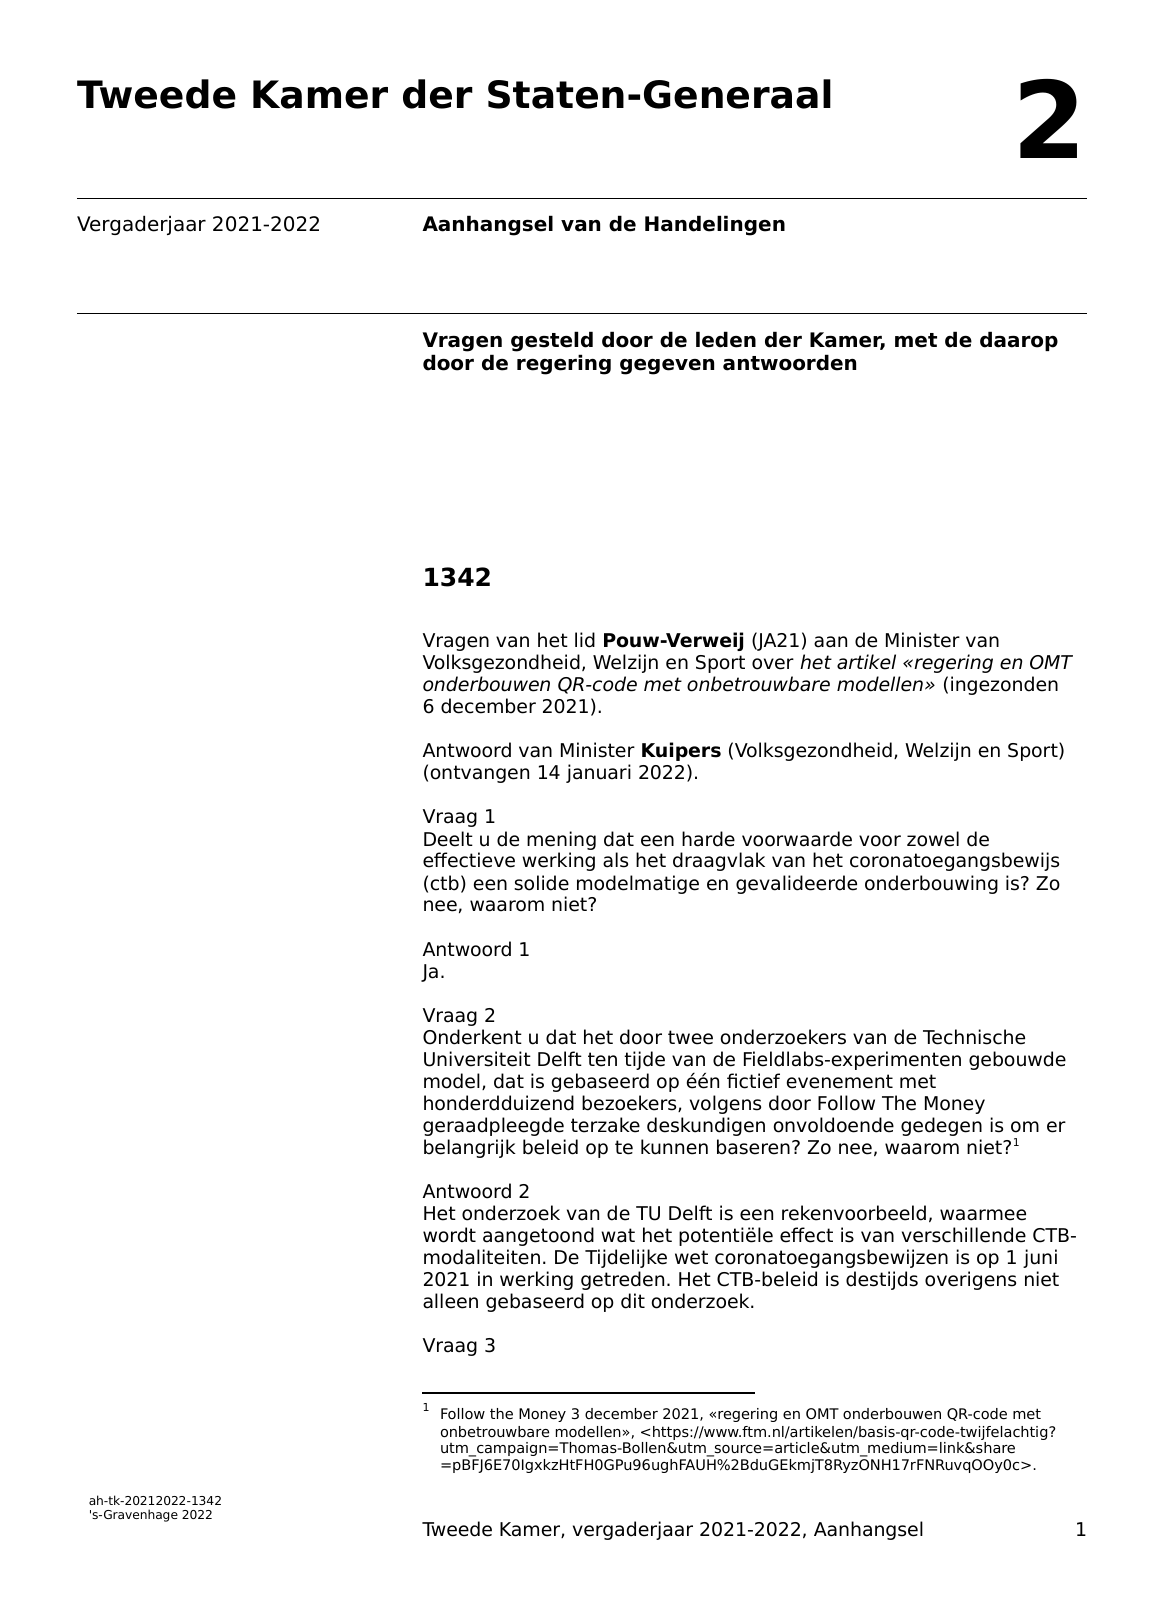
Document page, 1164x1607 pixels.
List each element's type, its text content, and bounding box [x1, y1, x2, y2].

text Onderkent u dat het door twee onderzoekers van de Technische Universiteit Delft ten tijde van de Fieldlabs-experimenten gebouwde model, dat is gebaseerd op één fictief evenement met honderdduizend bezoekers, volgens door Follow The Money geraadpleegde terzake deskundigen onvoldoende gedegen is om er belangrijk beleid op te kunnen baseren? Zo nee, waarom niet? [422, 1027, 1087, 1158]
text Antwoord 2 [422, 1181, 1087, 1203]
text Vraag 1 [422, 806, 1087, 828]
text Het onderzoek van de TU Delft is een rekenvoorbeeld, waarmee wordt aangetoond wat het potentiële effect is van verschillende CTB-modaliteiten. De Tijdelijke wet coronatoegangsbewijzen is op 1 juni 2021 in werking getreden. Het CTB-beleid is destijds overigens niet alleen gebaseerd op dit onderzoek. [422, 1203, 1087, 1313]
table_cell [77, 314, 422, 375]
text ah-tk-20212022-1342 [88, 1494, 323, 1508]
table_cell Vergaderjaar 2021-2022 [77, 199, 422, 313]
text Vraag 3 [422, 1335, 1087, 1357]
text Vragen van het lid Pouw-Verweij (JA21) aan de Minister van Volksgezondheid, Welzijn en Sport over het artikel «regering en OMT onderbouwen QR-code met onbetrouwbare modellen» (ingezonden 6 december 2021). [422, 630, 1087, 718]
text 's-Gravenhage 2022 [88, 1508, 323, 1522]
table_header Tweede Kamer der Staten-Generaal [77, 59, 886, 198]
text Ja. [422, 961, 1087, 982]
text 1342 [422, 563, 1087, 592]
text Antwoord 1 [422, 938, 1087, 961]
text Antwoord van Minister Kuipers (Volksgezondheid, Welzijn en Sport) (ontvangen 14 januari 2022). [422, 740, 1087, 784]
text Follow the Money 3 december 2021, «regering en OMT onderbouwen QR-code met onbetrouwbare modellen», <https://www.ftm.nl/artikelen/basis-qr-code-twijfelachtig? utm_campaign=Thomas-Bollen&utm_source=article&utm_medium=link&share =pBFJ6E70IgxkzHtFH0GPu96ughFAUH%2BduGEkmjT8RyzONH17rFNRuvqOOy0c>. [422, 1402, 1087, 1474]
table_cell Vragen gesteld door de leden der Kamer, met de daarop door de regering gegeven antwoorden [422, 314, 1087, 375]
text Deelt u de mening dat een harde voorwaarde voor zowel de effectieve werking als het draagvlak van het coronatoegangsbewijs (ctb) een solide modelmatige en gevalideerde onderbouwing is? Zo nee, waarom niet? [422, 828, 1087, 916]
table_header 2 [886, 59, 1087, 198]
text Vraag 2 [422, 1005, 1087, 1027]
table_cell Aanhangsel van de Handelingen [422, 199, 1087, 313]
